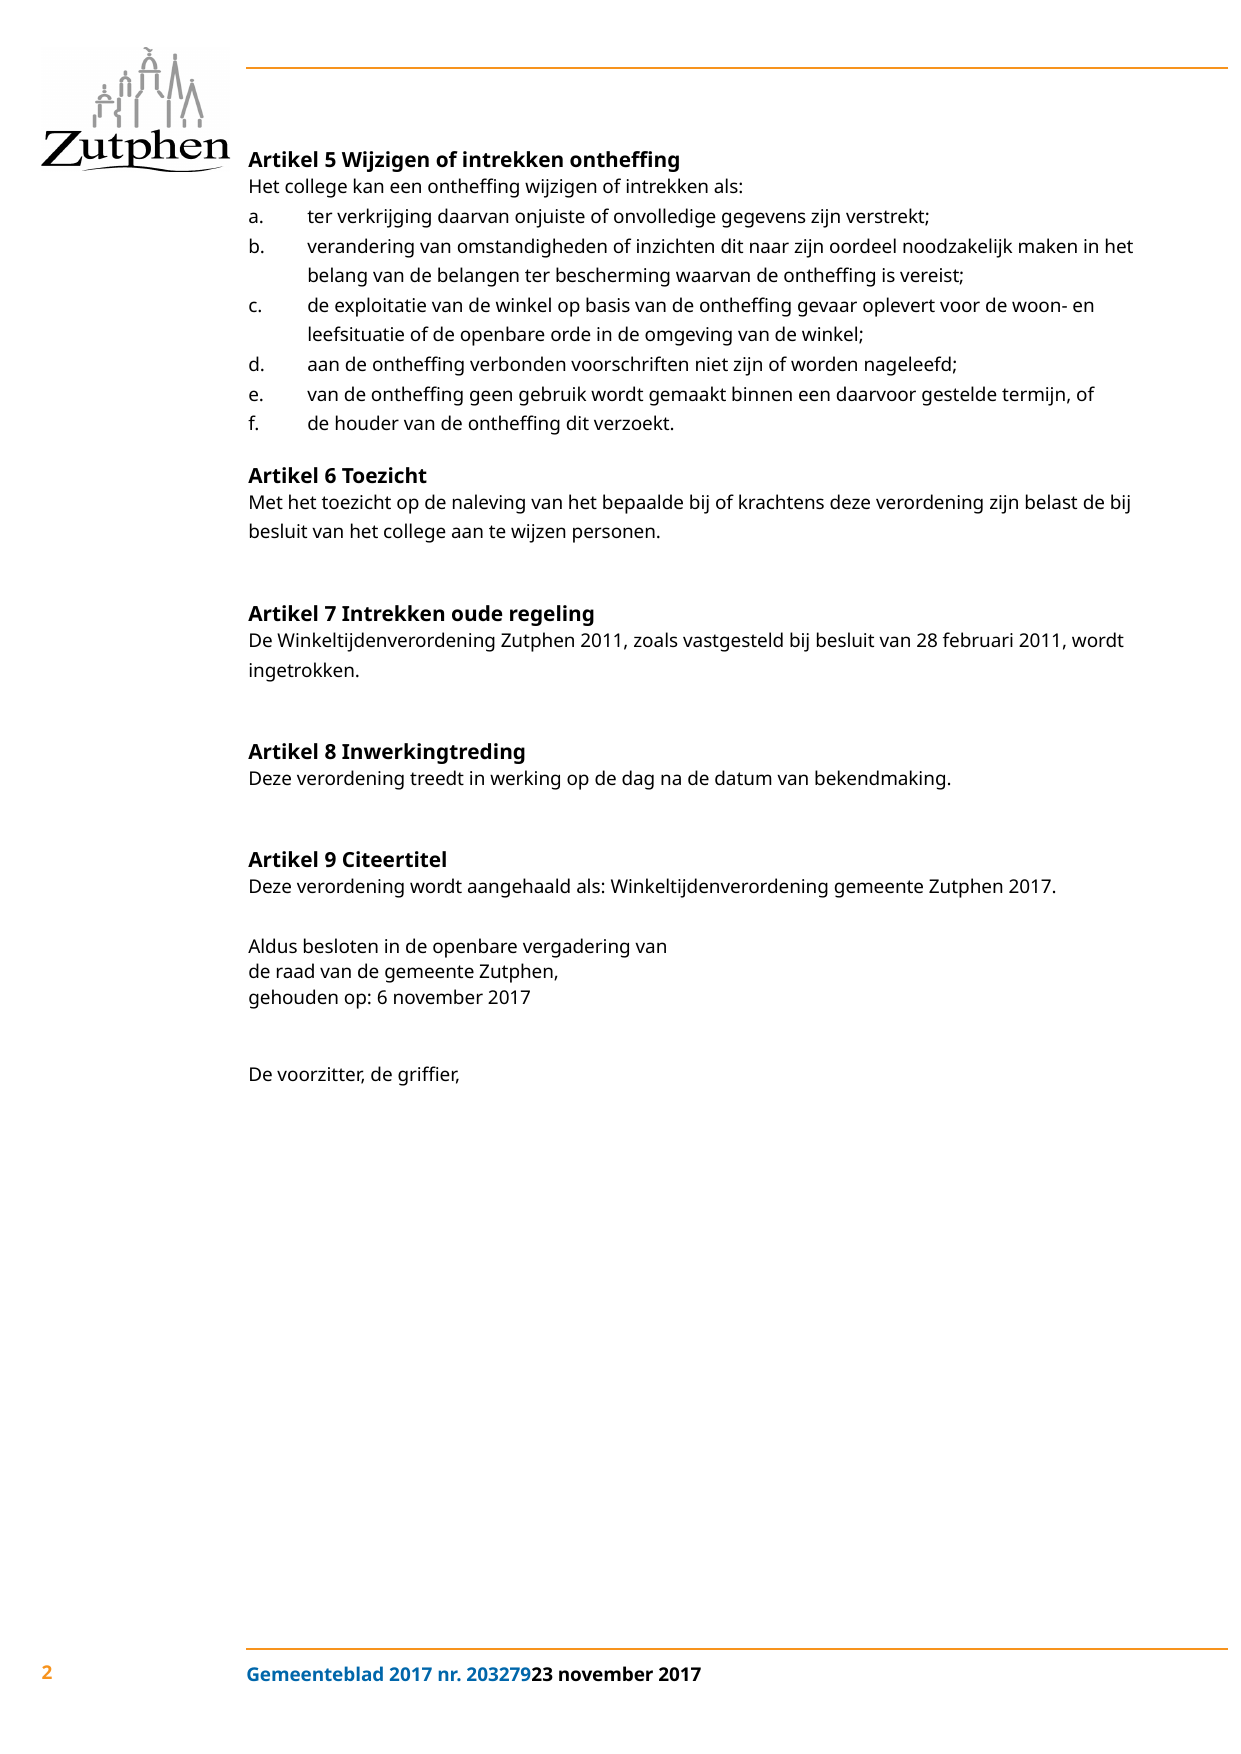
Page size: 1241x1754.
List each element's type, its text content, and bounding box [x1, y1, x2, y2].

text Aldus besloten in de openbare vergadering van [248, 933, 1152, 958]
text Artikel 7 Intrekken oude regeling [248, 599, 1152, 627]
text Het college kan een ontheffing wijzigen of intrekken als: [248, 174, 1152, 199]
text De voorzitter, de griffier, [248, 1061, 1152, 1087]
picture [41, 47, 231, 172]
list de exploitatie van de winkel op basis van de ontheffing gevaar oplevert voor de woon- en leefsituatie of de openbare orde in de omgeving van de winkel; [248, 292, 1152, 347]
text Artikel 5 Wijzigen of intrekken ontheffing [248, 145, 1152, 174]
list de houder van de ontheffing dit verzoekt. [248, 410, 1152, 436]
text De Winkeltijdenverordening Zutphen 2011, zoals vastgesteld bij besluit van 28 februari 2011, wordt ingetrokken. [248, 627, 1152, 682]
text Deze verordening wordt aangehaald als: Winkeltijdenverordening gemeente Zutphen 2017. [248, 874, 1152, 899]
text Deze verordening treedt in werking op de dag na de datum van bekendmaking. [248, 765, 1152, 791]
list verandering van omstandigheden of inzichten dit naar zijn oordeel noodzakelijk maken in het belang van de belangen ter bescherming waarvan de ontheffing is vereist; [248, 233, 1152, 288]
text Artikel 9 Citeertitel [248, 845, 1152, 874]
text Met het toezicht op de naleving van het bepaalde bij of krachtens deze verordening zijn belast de bij besluit van het college aan te wijzen personen. [248, 489, 1152, 544]
text Artikel 8 Inwerkingtreding [248, 737, 1152, 765]
list van de ontheffing geen gebruik wordt gemaakt binnen een daarvoor gestelde termijn, of [248, 381, 1152, 406]
list aan de ontheffing verbonden voorschriften niet zijn of worden nageleefd; [248, 351, 1152, 377]
list ter verkrijging daarvan onjuiste of onvolledige gegevens zijn verstrekt; [248, 203, 1152, 229]
text gehouden op: 6 november 2017 [248, 984, 1152, 1010]
text Artikel 6 Toezicht [248, 461, 1152, 489]
text de raad van de gemeente Zutphen, [248, 958, 1152, 984]
